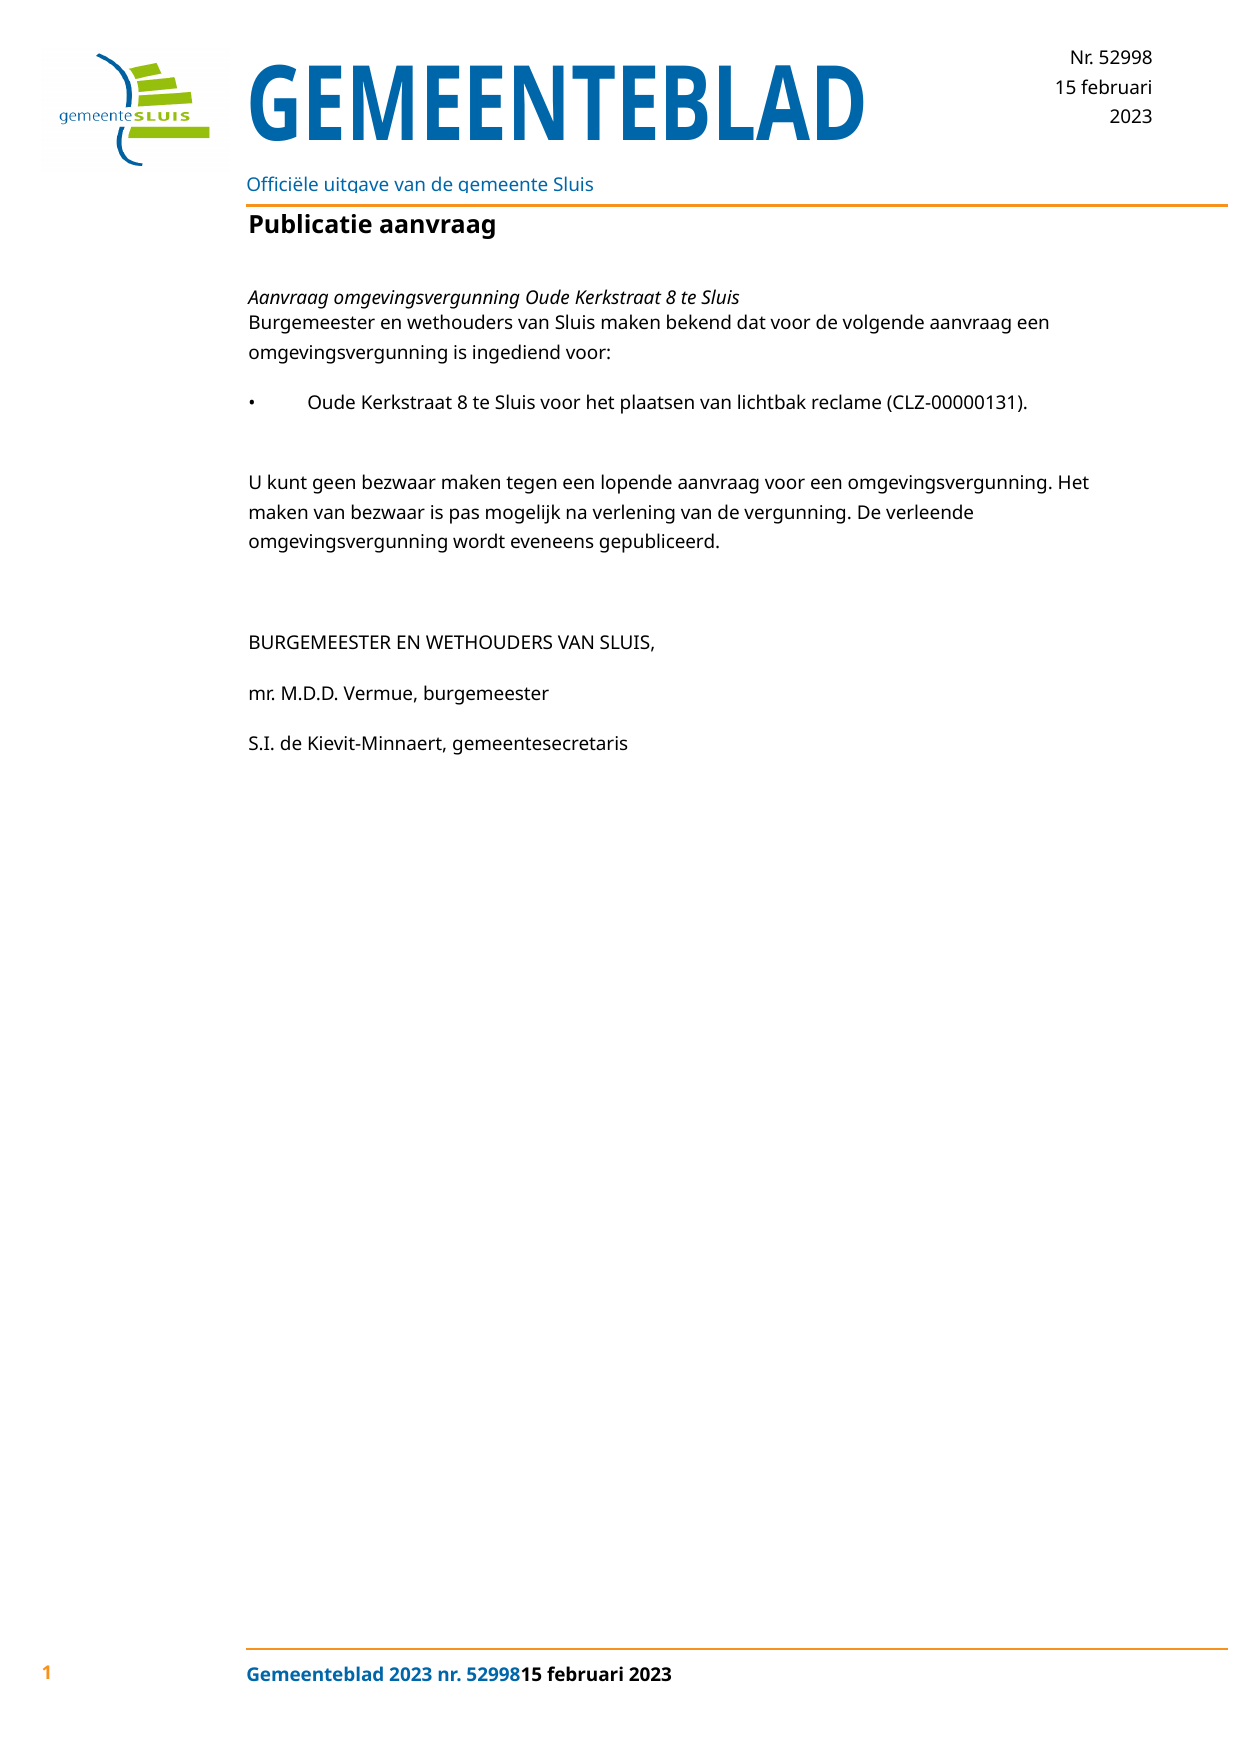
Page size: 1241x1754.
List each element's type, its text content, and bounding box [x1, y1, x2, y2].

text S.I. de Kievit-Minnaert, gemeentesecretaris [248, 730, 1152, 756]
text mr. M.D.D. Vermue, burgemeester [248, 680, 1152, 706]
text U kunt geen bezwaar maken tegen een lopende aanvraag voor een omgevingsvergunning. Het maken van bezwaar is pas mogelijk na verlening van de vergunning. De verleende omgevingsvergunning wordt eveneens gepubliceerd. [248, 469, 1152, 554]
text BURGEMEESTER EN WETHOUDERS VAN SLUIS, [248, 629, 1152, 655]
text Burgemeester en wethouders van Sluis maken bekend dat voor de volgende aanvraag een omgevingsvergunning is ingediend voor: [248, 309, 1152, 365]
text Publicatie aanvraag [248, 207, 1152, 241]
picture [41, 47, 231, 172]
text Aanvraag omgevingsvergunning Oude Kerkstraat 8 te Sluis [248, 284, 1152, 309]
list Oude Kerkstraat 8 te Sluis voor het plaatsen van lichtbak reclame (CLZ-00000131). [248, 389, 1152, 415]
